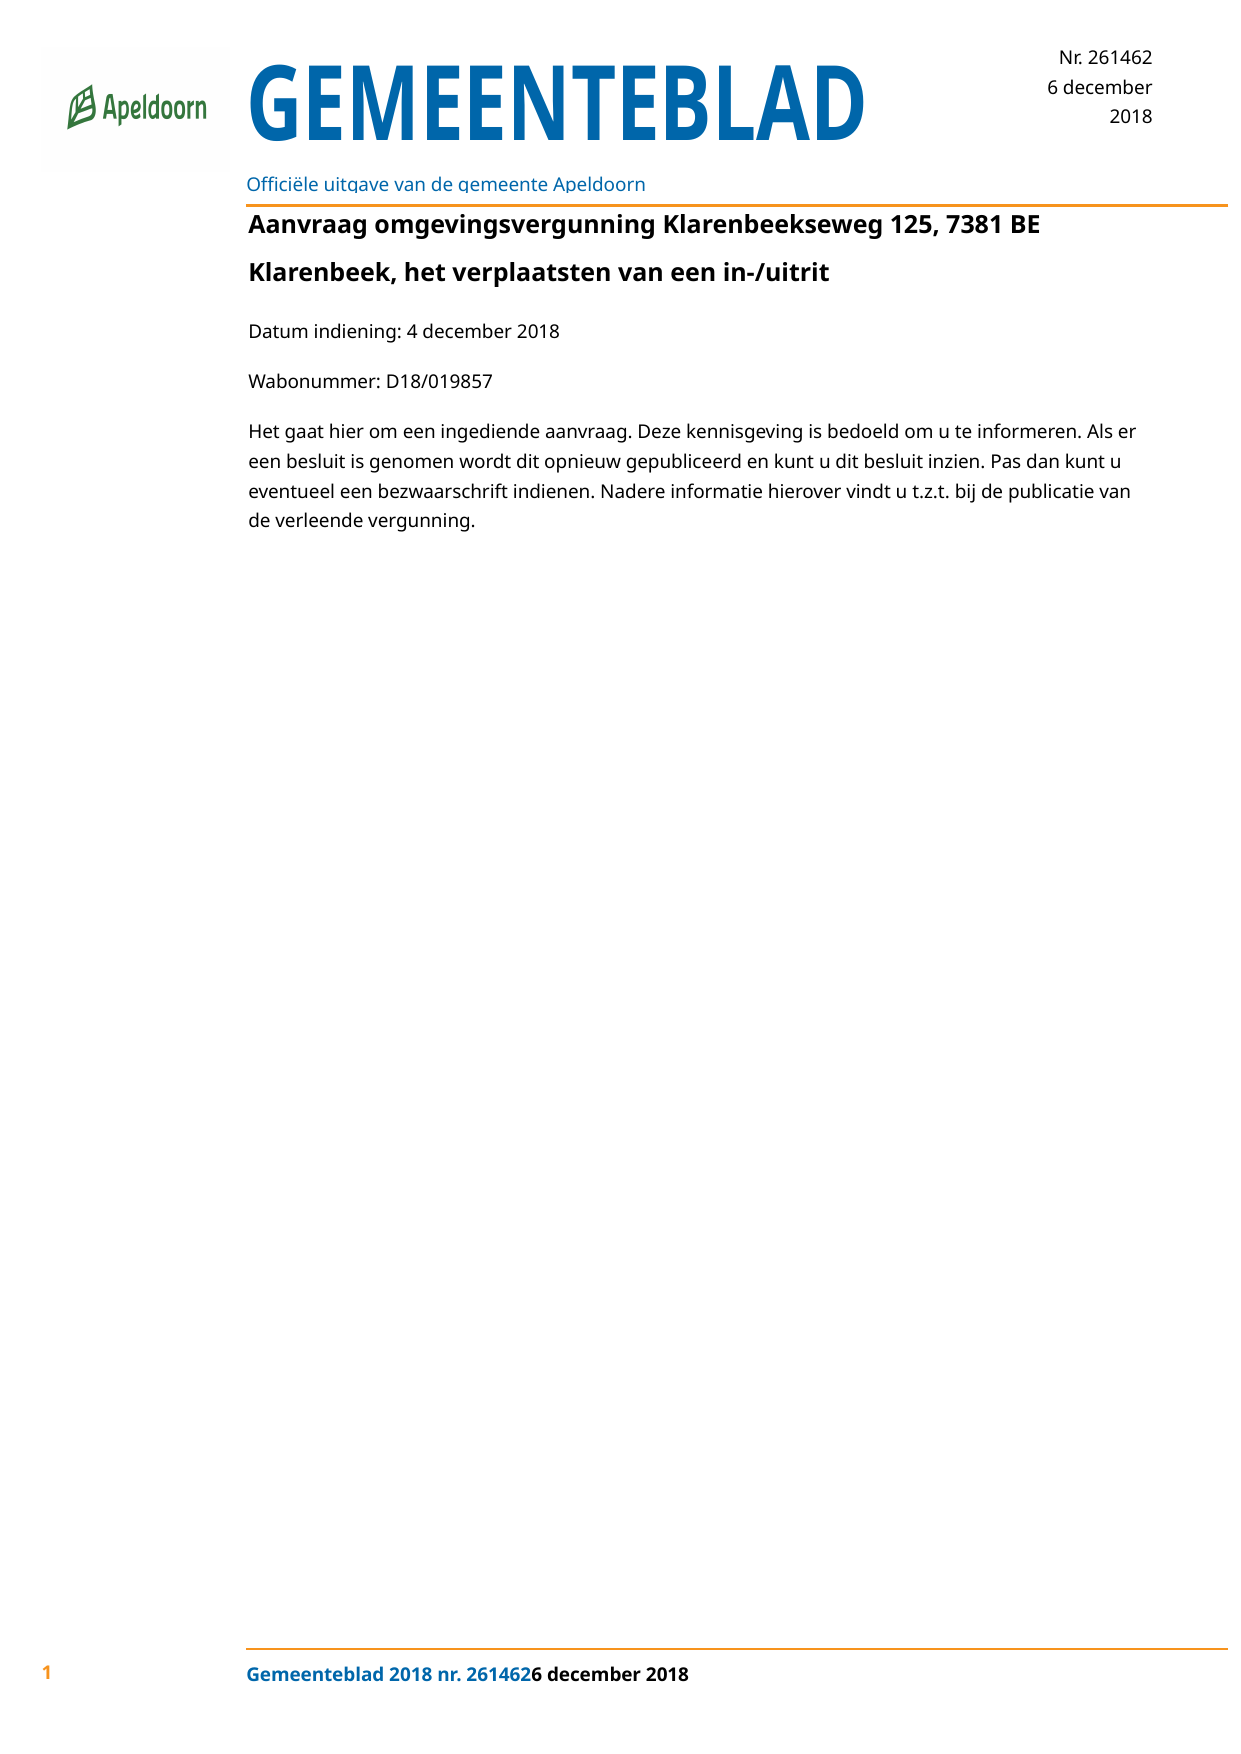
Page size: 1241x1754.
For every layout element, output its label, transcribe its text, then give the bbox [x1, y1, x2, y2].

text Aanvraag omgevingsvergunning Klarenbeekseweg 125, 7381 BE Klarenbeek, het verplaatsten van een in-/uitrit [248, 207, 1152, 288]
text Het gaat hier om een ingediende aanvraag. Deze kennisgeving is bedoeld om u te informeren. Als er een besluit is genomen wordt dit opnieuw gepubliceerd en kunt u dit besluit inzien. Pas dan kunt u eventueel een bezwaarschrift indienen. Nadere informatie hierover vindt u t.z.t. bij de publicatie van de verleende vergunning. [248, 419, 1152, 533]
picture [41, 47, 231, 172]
text Datum indiening: 4 december 2018 [248, 318, 1152, 344]
text Wabonummer: D18/019857 [248, 368, 1152, 394]
